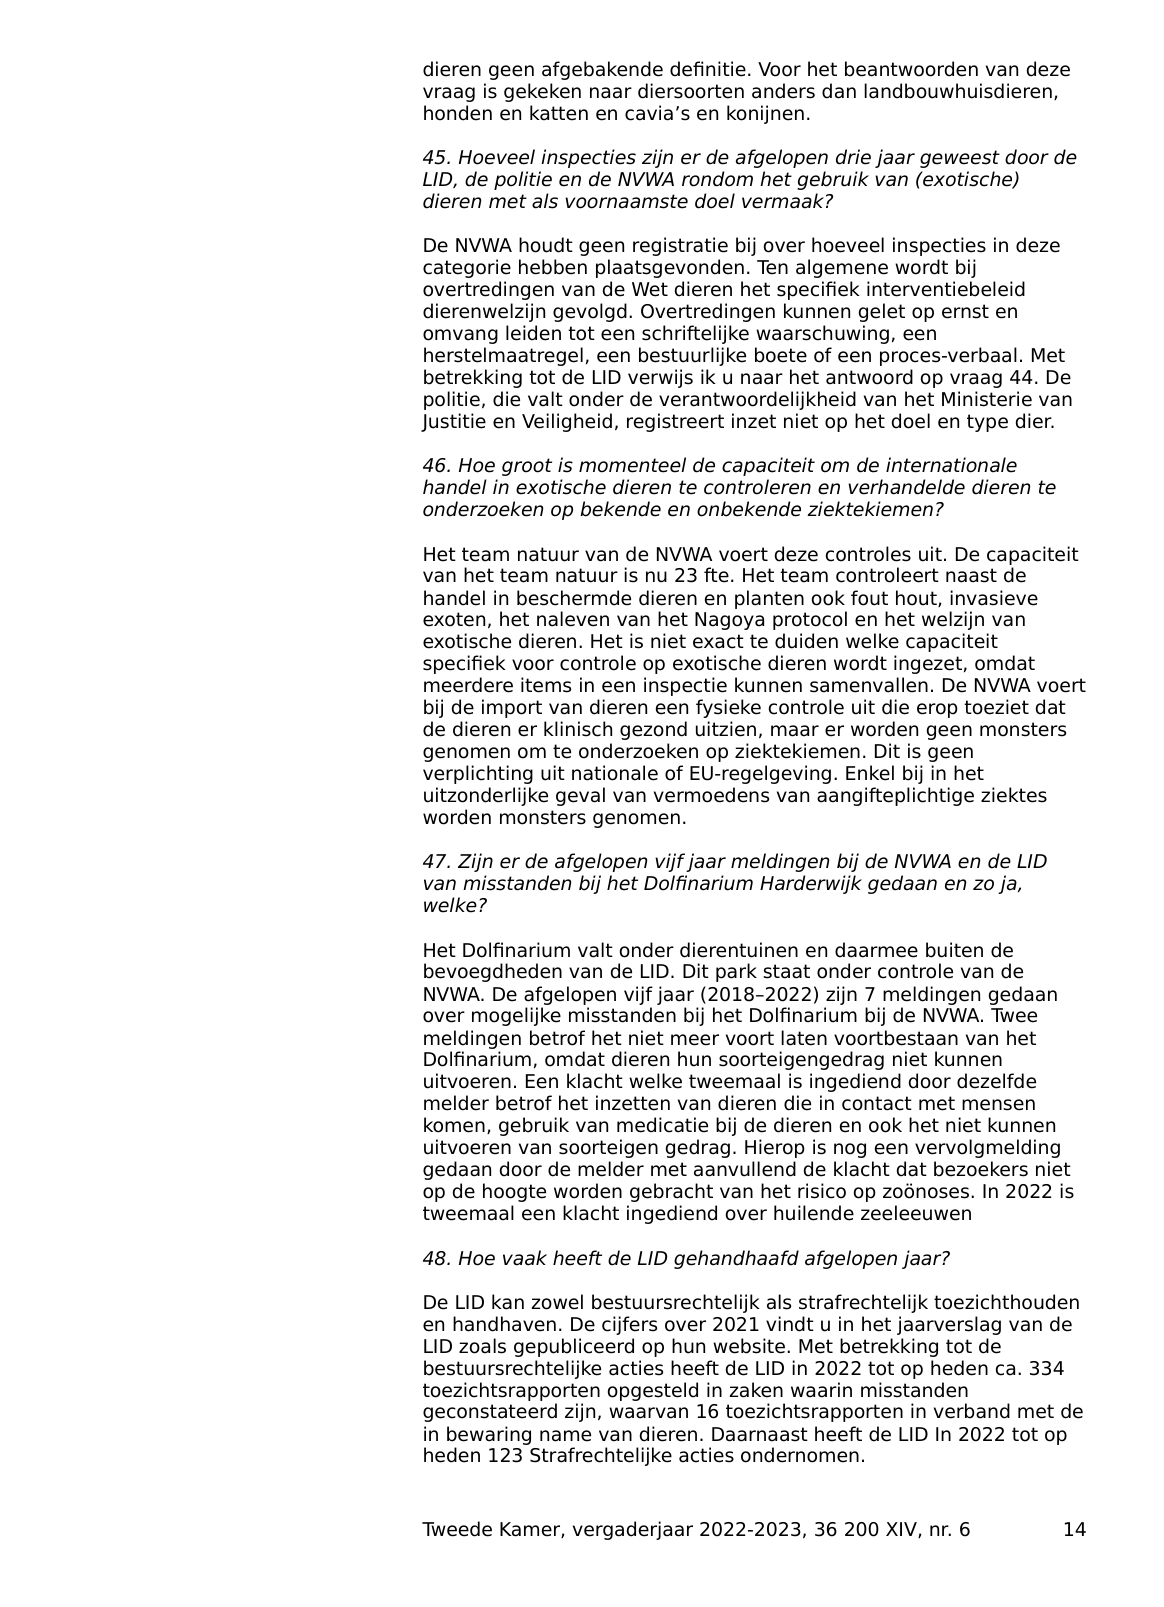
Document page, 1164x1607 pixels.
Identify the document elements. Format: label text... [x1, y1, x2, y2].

text Het team natuur van de NVWA voert deze controles uit. De capaciteit van het team natuur is nu 23 fte. Het team controleert naast de handel in beschermde dieren en planten ook fout hout, invasieve exoten, het naleven van het Nagoya protocol en het welzijn van exotische dieren. Het is niet exact te duiden welke capaciteit specifiek voor controle op exotische dieren wordt ingezet, omdat meerdere items in een inspectie kunnen samenvallen. De NVWA voert bij de import van dieren een fysieke controle uit die erop toeziet dat de dieren er klinisch gezond uitzien, maar er worden geen monsters genomen om te onderzoeken op ziektekiemen. Dit is geen verplichting uit nationale of EU-regelgeving. Enkel bij in het uitzonderlijke geval van vermoedens van aangifteplichtige ziektes worden monsters genomen. [422, 543, 1087, 829]
text De LID kan zowel bestuursrechtelijk als strafrechtelijk toezichthouden en handhaven. De cijfers over 2021 vindt u in het jaarverslag van de LID zoals gepubliceerd op hun website. Met betrekking tot de bestuursrechtelijke acties heeft de LID in 2022 tot op heden ca. 334 toezichtsrapporten opgesteld in zaken waarin misstanden geconstateerd zijn, waarvan 16 toezichtsrapporten in verband met de in bewaring name van dieren. Daarnaast heeft de LID In 2022 tot op heden 123 Strafrechtelijke acties ondernomen. [422, 1292, 1087, 1467]
text 48. Hoe vaak heeft de LID gehandhaafd afgelopen jaar? [422, 1247, 1087, 1269]
text 47. Zijn er de afgelopen vijf jaar meldingen bij de NVWA en de LID van misstanden bij het Dolfinarium Harderwijk gedaan en zo ja, welke? [422, 851, 1087, 917]
text 45. Hoeveel inspecties zijn er de afgelopen drie jaar geweest door de LID, de politie en de NVWA rondom het gebruik van (exotische) dieren met als voornaamste doel vermaak? [422, 147, 1087, 213]
text Het Dolfinarium valt onder dierentuinen en daarmee buiten de bevoegdheden van de LID. Dit park staat onder controle van de NVWA. De afgelopen vijf jaar (2018–2022) zijn 7 meldingen gedaan over mogelijke misstanden bij het Dolfinarium bij de NVWA. Twee meldingen betrof het niet meer voort laten voortbestaan van het Dolfinarium, omdat dieren hun soorteigengedrag niet kunnen uitvoeren. Een klacht welke tweemaal is ingediend door dezelfde melder betrof het inzetten van dieren die in contact met mensen komen, gebruik van medicatie bij de dieren en ook het niet kunnen uitvoeren van soorteigen gedrag. Hierop is nog een vervolgmelding gedaan door de melder met aanvullend de klacht dat bezoekers niet op de hoogte worden gebracht van het risico op zoönoses. In 2022 is tweemaal een klacht ingediend over huilende zeeleeuwen [422, 939, 1087, 1225]
text De NVWA houdt geen registratie bij over hoeveel inspecties in deze categorie hebben plaatsgevonden. Ten algemene wordt bij overtredingen van de Wet dieren het specifiek interventiebeleid dierenwelzijn gevolgd. Overtredingen kunnen gelet op ernst en omvang leiden tot een schriftelijke waarschuwing, een herstelmaatregel, een bestuurlijke boete of een proces-verbaal. Met betrekking tot de LID verwijs ik u naar het antwoord op vraag 44. De politie, die valt onder de verantwoordelijkheid van het Ministerie van Justitie en Veiligheid, registreert inzet niet op het doel en type dier. [422, 235, 1087, 433]
text dieren geen afgebakende definitie. Voor het beantwoorden van deze vraag is gekeken naar diersoorten anders dan landbouwhuisdieren, honden en katten en cavia’s en konijnen. [422, 59, 1087, 125]
text 46. Hoe groot is momenteel de capaciteit om de internationale handel in exotische dieren te controleren en verhandelde dieren te onderzoeken op bekende en onbekende ziektekiemen? [422, 455, 1087, 521]
